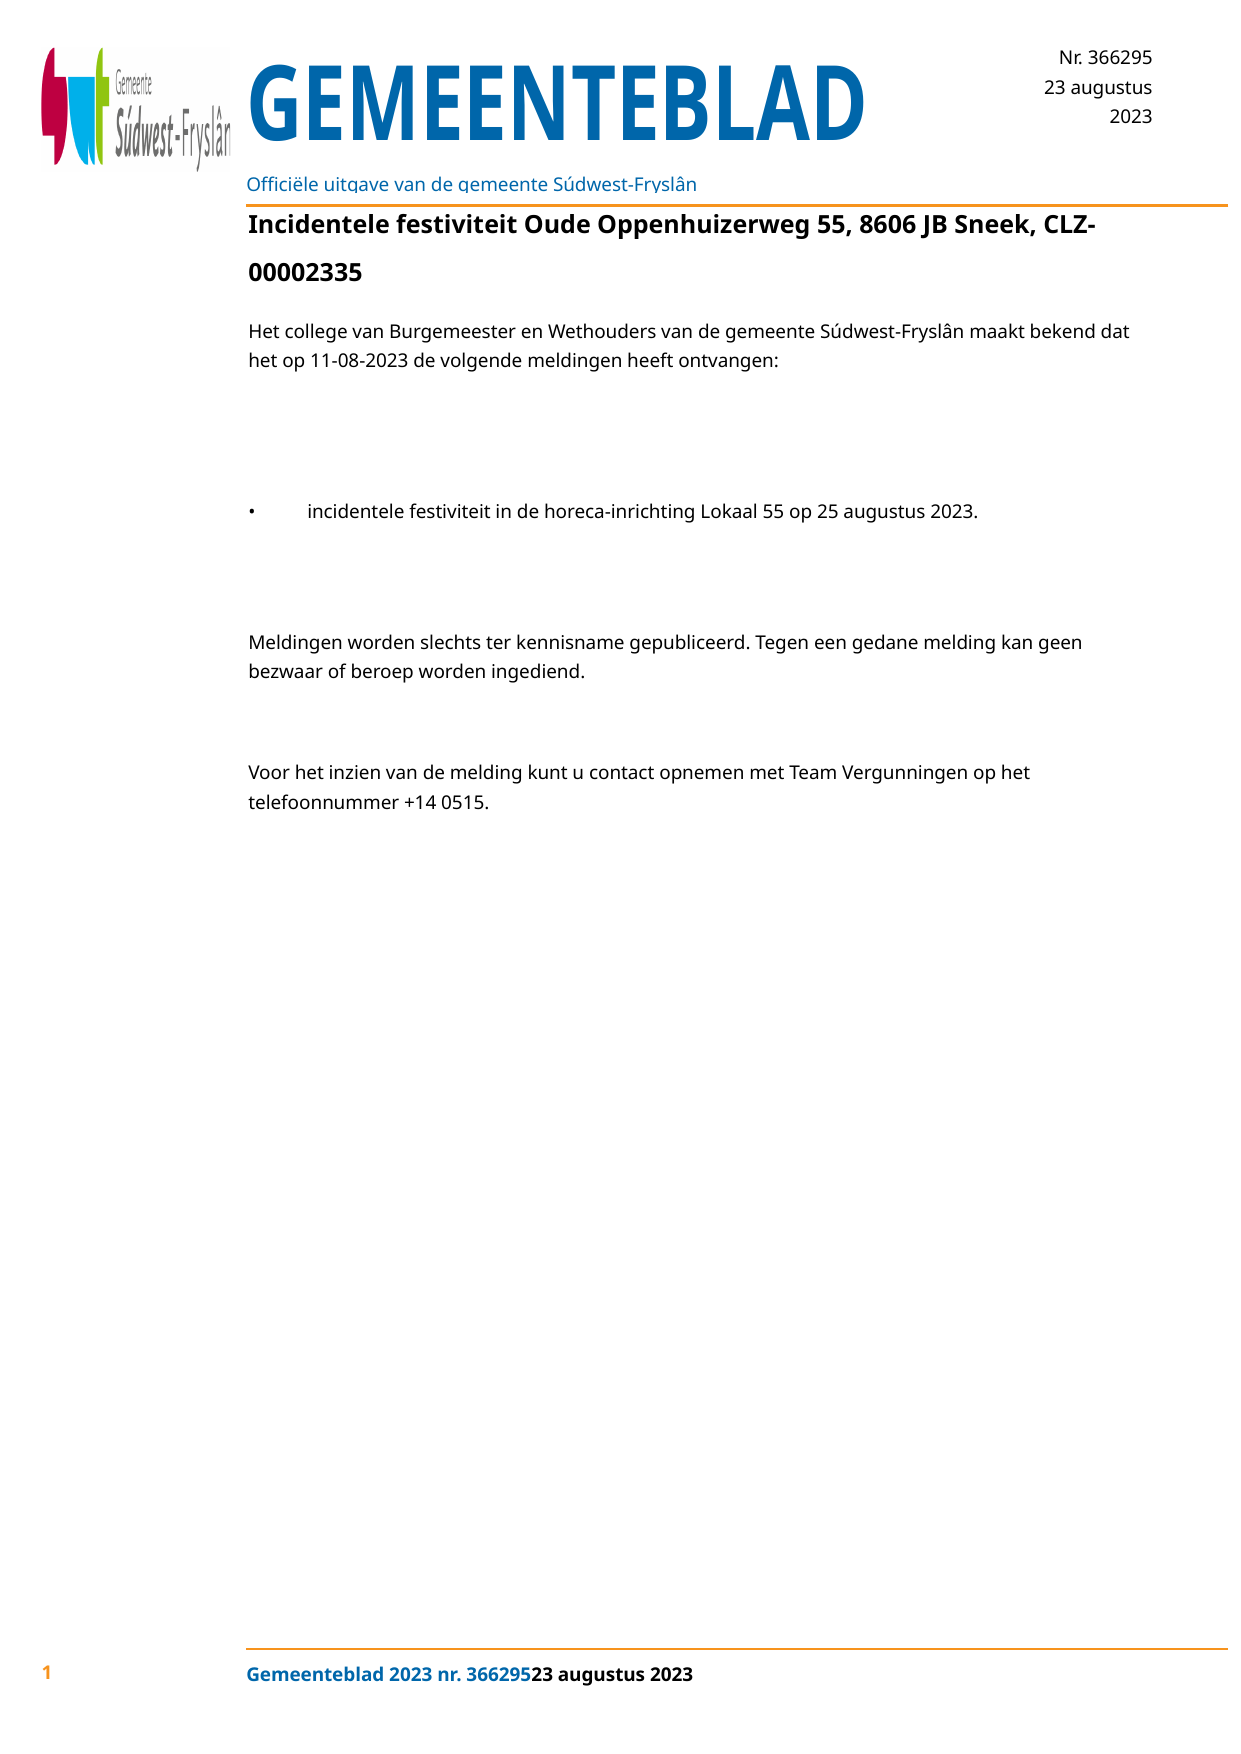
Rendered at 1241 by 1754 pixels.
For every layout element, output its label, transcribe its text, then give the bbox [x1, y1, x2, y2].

text Het college van Burgemeester en Wethouders van de gemeente Súdwest-Fryslân maakt bekend dat het op 11-08-2023 de volgende meldingen heeft ontvangen: [248, 318, 1152, 373]
text Incidentele festiviteit Oude Oppenhuizerweg 55, 8606 JB Sneek, CLZ-00002335 [248, 207, 1152, 288]
text Meldingen worden slechts ter kennisname gepubliceerd. Tegen een gedane melding kan geen bezwaar of beroep worden ingediend. [248, 629, 1152, 684]
text Voor het inzien van de melding kunt u contact opnemen met Team Vergunningen op het telefoonnummer +14 0515. [248, 759, 1152, 815]
picture [41, 47, 231, 172]
list incidentele festiviteit in de horeca-inrichting Lokaal 55 op 25 augustus 2023. [248, 499, 1152, 524]
